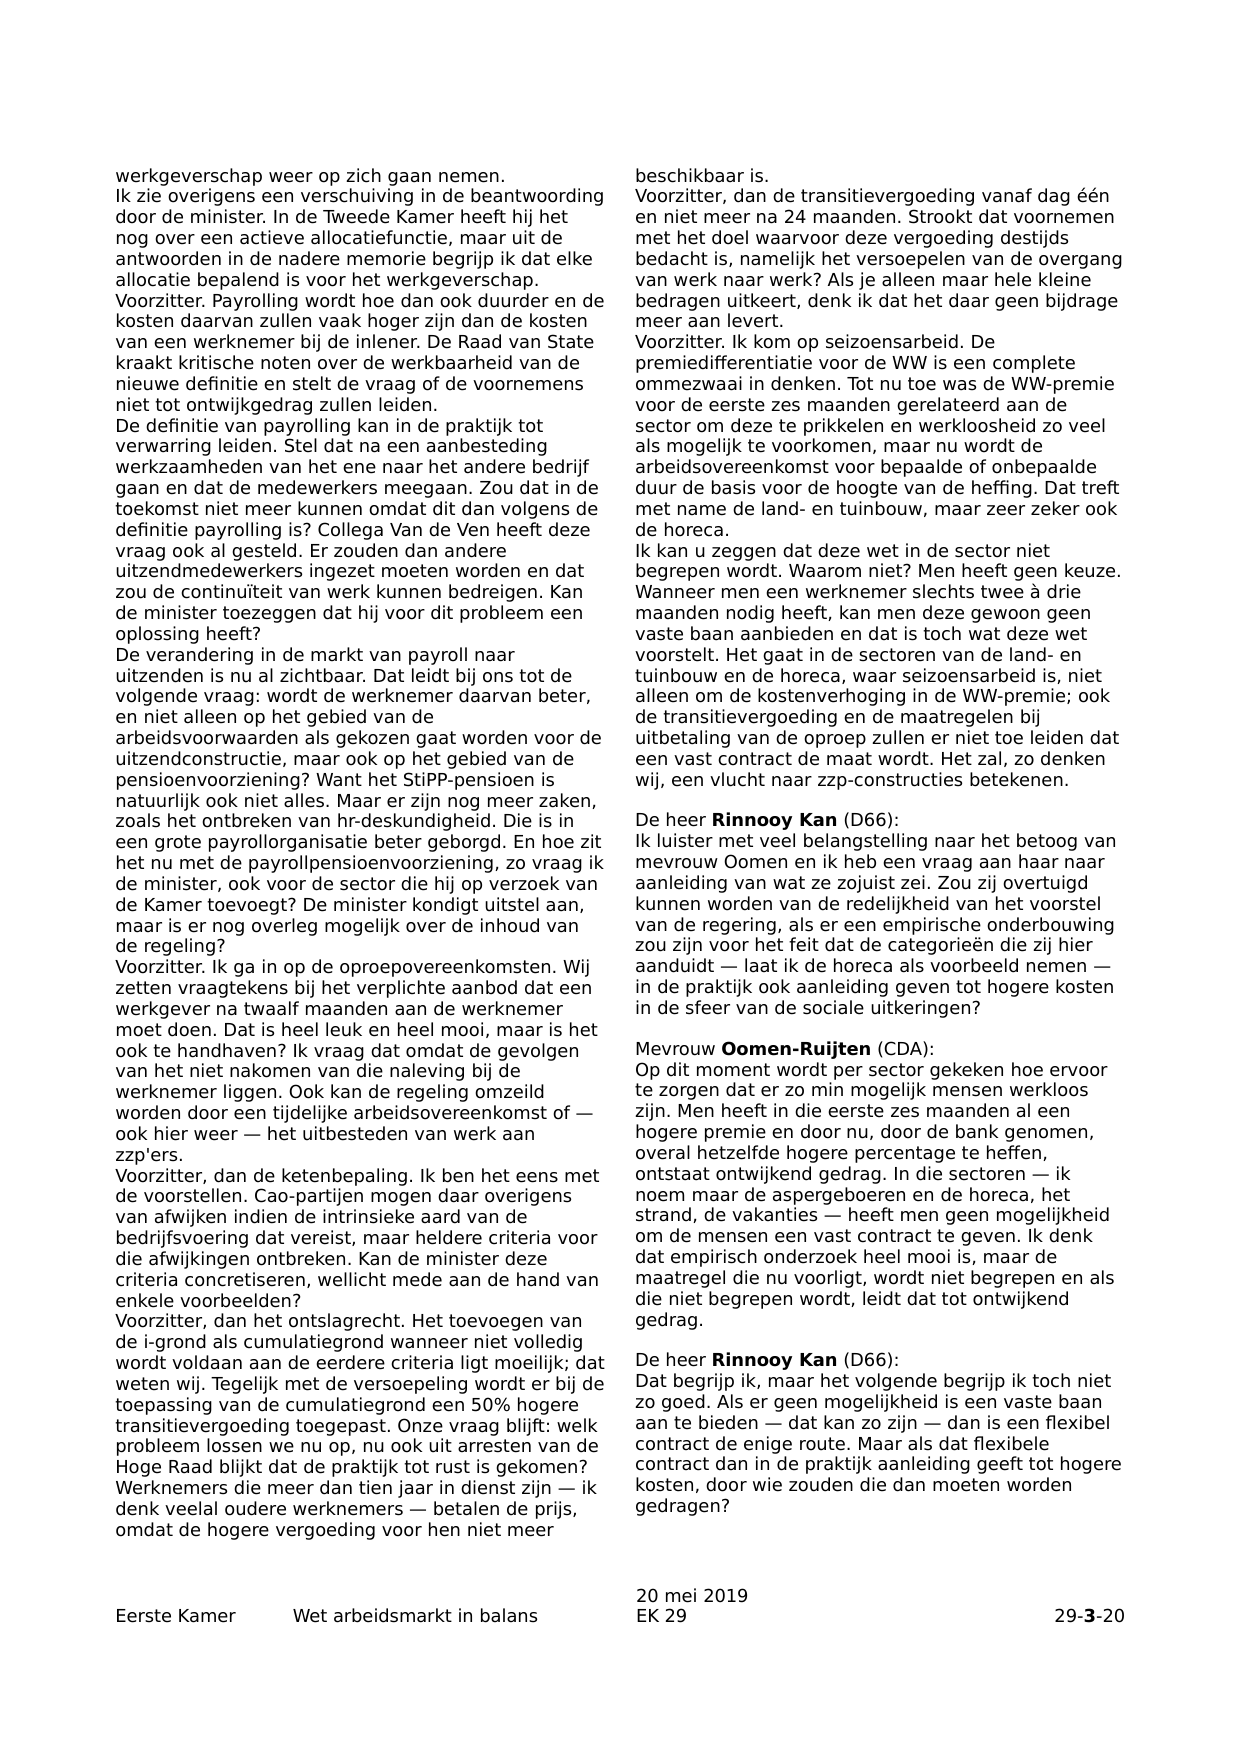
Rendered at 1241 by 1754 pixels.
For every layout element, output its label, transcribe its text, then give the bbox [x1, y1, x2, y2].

text Voorzitter, dan de transitievergoeding vanaf dag één en niet meer na 24 maanden. Strookt dat voornemen met het doel waarvoor deze vergoeding destijds bedacht is, namelijk het versoepelen van de overgang van werk naar werk? Als je alleen maar hele kleine bedragen uitkeert, denk ik dat het daar geen bijdrage meer aan levert. [635, 186, 1125, 332]
text De verandering in de markt van payroll naar uitzenden is nu al zichtbaar. Dat leidt bij ons tot de volgende vraag: wordt de werknemer daarvan beter, en niet alleen op het gebied van de arbeidsvoorwaarden als gekozen gaat worden voor de uitzendconstructie, maar ook op het gebied van de pensioenvoorziening? Want het StiPP-pensioen is natuurlijk ook niet alles. Maar er zijn nog meer zaken, zoals het ontbreken van hr-deskundigheid. Die is in een grote payrollorganisatie beter geborgd. En hoe zit het nu met de payrollpensioenvoorziening, zo vraag ik de minister, ook voor de sector die hij op verzoek van de Kamer toevoegt? De minister kondigt uitstel aan, maar is er nog overleg mogelijk over de inhoud van de regeling? [115, 644, 605, 957]
text De heer Rinnooy Kan (D66): [635, 1350, 1125, 1371]
text Voorzitter. Payrolling wordt hoe dan ook duurder en de kosten daarvan zullen vaak hoger zijn dan de kosten van een werknemer bij de inlener. De Raad van State kraakt kritische noten over de werkbaarheid van de nieuwe definitie en stelt de vraag of de voornemens niet tot ontwijkgedrag zullen leiden. [115, 290, 605, 415]
text Dat begrijp ik, maar het volgende begrijp ik toch niet zo goed. Als er geen mogelijkheid is een vaste baan aan te bieden — dat kan zo zijn — dan is een flexibel contract de enige route. Maar als dat flexibele contract dan in de praktijk aanleiding geeft tot hogere kosten, door wie zouden die dan moeten worden gedragen? [635, 1371, 1125, 1517]
text De heer Rinnooy Kan (D66): [635, 810, 1125, 831]
text Ik kan u zeggen dat deze wet in de sector niet begrepen wordt. Waarom niet? Men heeft geen keuze. Wanneer men een werknemer slechts twee à drie maanden nodig heeft, kan men deze gewoon geen vaste baan aanbieden en dat is toch wat deze wet voorstelt. Het gaat in de sectoren van de land- en tuinbouw en de horeca, waar seizoensarbeid is, niet alleen om de kostenverhoging in de WW-premie; ook de transitievergoeding en de maatregelen bij uitbetaling van de oproep zullen er niet toe leiden dat een vast contract de maat wordt. Het zal, zo denken wij, een vlucht naar zzp-constructies betekenen. [635, 540, 1125, 790]
text Mevrouw Oomen-Ruijten (CDA): [635, 1038, 1125, 1059]
text Ik zie overigens een verschuiving in de beantwoording door de minister. In de Tweede Kamer heeft hij het nog over een actieve allocatiefunctie, maar uit de antwoorden in de nadere memorie begrijp ik dat elke allocatie bepalend is voor het werkgeverschap. [115, 186, 605, 290]
text Ik luister met veel belangstelling naar het betoog van mevrouw Oomen en ik heb een vraag aan haar naar aanleiding van wat ze zojuist zei. Zou zij overtuigd kunnen worden van de redelijkheid van het voorstel van de regering, als er een empirische onderbouwing zou zijn voor het feit dat de categorieën die zij hier aanduidt — laat ik de horeca als voorbeeld nemen — in de praktijk ook aanleiding geven tot hogere kosten in de sfeer van de sociale uitkeringen? [635, 831, 1125, 1018]
text Voorzitter. Ik ga in op de oproepovereenkomsten. Wij zetten vraagtekens bij het verplichte aanbod dat een werkgever na twaalf maanden aan de werknemer moet doen. Dat is heel leuk en heel mooi, maar is het ook te handhaven? Ik vraag dat omdat de gevolgen van het niet nakomen van die naleving bij de werknemer liggen. Ook kan de regeling omzeild worden door een tijdelijke arbeidsovereenkomst of — ook hier weer — het uitbesteden van werk aan zzp'ers. [115, 957, 605, 1165]
text Voorzitter. Ik kom op seizoensarbeid. De premiedifferentiatie voor de WW is een complete ommezwaai in denken. Tot nu toe was de WW-premie voor de eerste zes maanden gerelateerd aan de sector om deze te prikkelen en werkloosheid zo veel als mogelijk te voorkomen, maar nu wordt de arbeidsovereenkomst voor bepaalde of onbepaalde duur de basis voor de hoogte van de heffing. Dat treft met name de land- en tuinbouw, maar zeer zeker ook de horeca. [635, 332, 1125, 540]
text Voorzitter, dan het ontslagrecht. Het toevoegen van de i-grond als cumulatiegrond wanneer niet volledig wordt voldaan aan de eerdere criteria ligt moeilijk; dat weten wij. Tegelijk met de versoepeling wordt er bij de toepassing van de cumulatiegrond een 50% hogere transitievergoeding toegepast. Onze vraag blijft: welk probleem lossen we nu op, nu ook uit arresten van de Hoge Raad blijkt dat de praktijk tot rust is gekomen? Werknemers die meer dan tien jaar in dienst zijn — ik denk veelal oudere werknemers — betalen de prijs, omdat de hogere vergoeding voor hen niet meer [115, 1311, 605, 1540]
text Voorzitter, dan de ketenbepaling. Ik ben het eens met de voorstellen. Cao-partijen mogen daar overigens van afwijken indien de intrinsieke aard van de bedrijfsvoering dat vereist, maar heldere criteria voor die afwijkingen ontbreken. Kan de minister deze criteria concretiseren, wellicht mede aan de hand van enkele voorbeelden? [115, 1165, 605, 1311]
text Op dit moment wordt per sector gekeken hoe ervoor te zorgen dat er zo min mogelijk mensen werkloos zijn. Men heeft in die eerste zes maanden al een hogere premie en door nu, door de bank genomen, overal hetzelfde hogere percentage te heffen, ontstaat ontwijkend gedrag. In die sectoren — ik noem maar de aspergeboeren en de horeca, het strand, de vakanties — heeft men geen mogelijkheid om de mensen een vast contract te geven. Ik denk dat empirisch onderzoek heel mooi is, maar de maatregel die nu voorligt, wordt niet begrepen en als die niet begrepen wordt, leidt dat tot ontwijkend gedrag. [635, 1059, 1125, 1330]
text De definitie van payrolling kan in de praktijk tot verwarring leiden. Stel dat na een aanbesteding werkzaamheden van het ene naar het andere bedrijf gaan en dat de medewerkers meegaan. Zou dat in de toekomst niet meer kunnen omdat dit dan volgens de definitie payrolling is? Collega Van de Ven heeft deze vraag ook al gesteld. Er zouden dan andere uitzendmedewerkers ingezet moeten worden en dat zou de continuïteit van werk kunnen bedreigen. Kan de minister toezeggen dat hij voor dit probleem een oplossing heeft? [115, 415, 605, 644]
text werkgeverschap weer op zich gaan nemen. [115, 165, 605, 186]
text beschikbaar is. [635, 165, 1125, 186]
